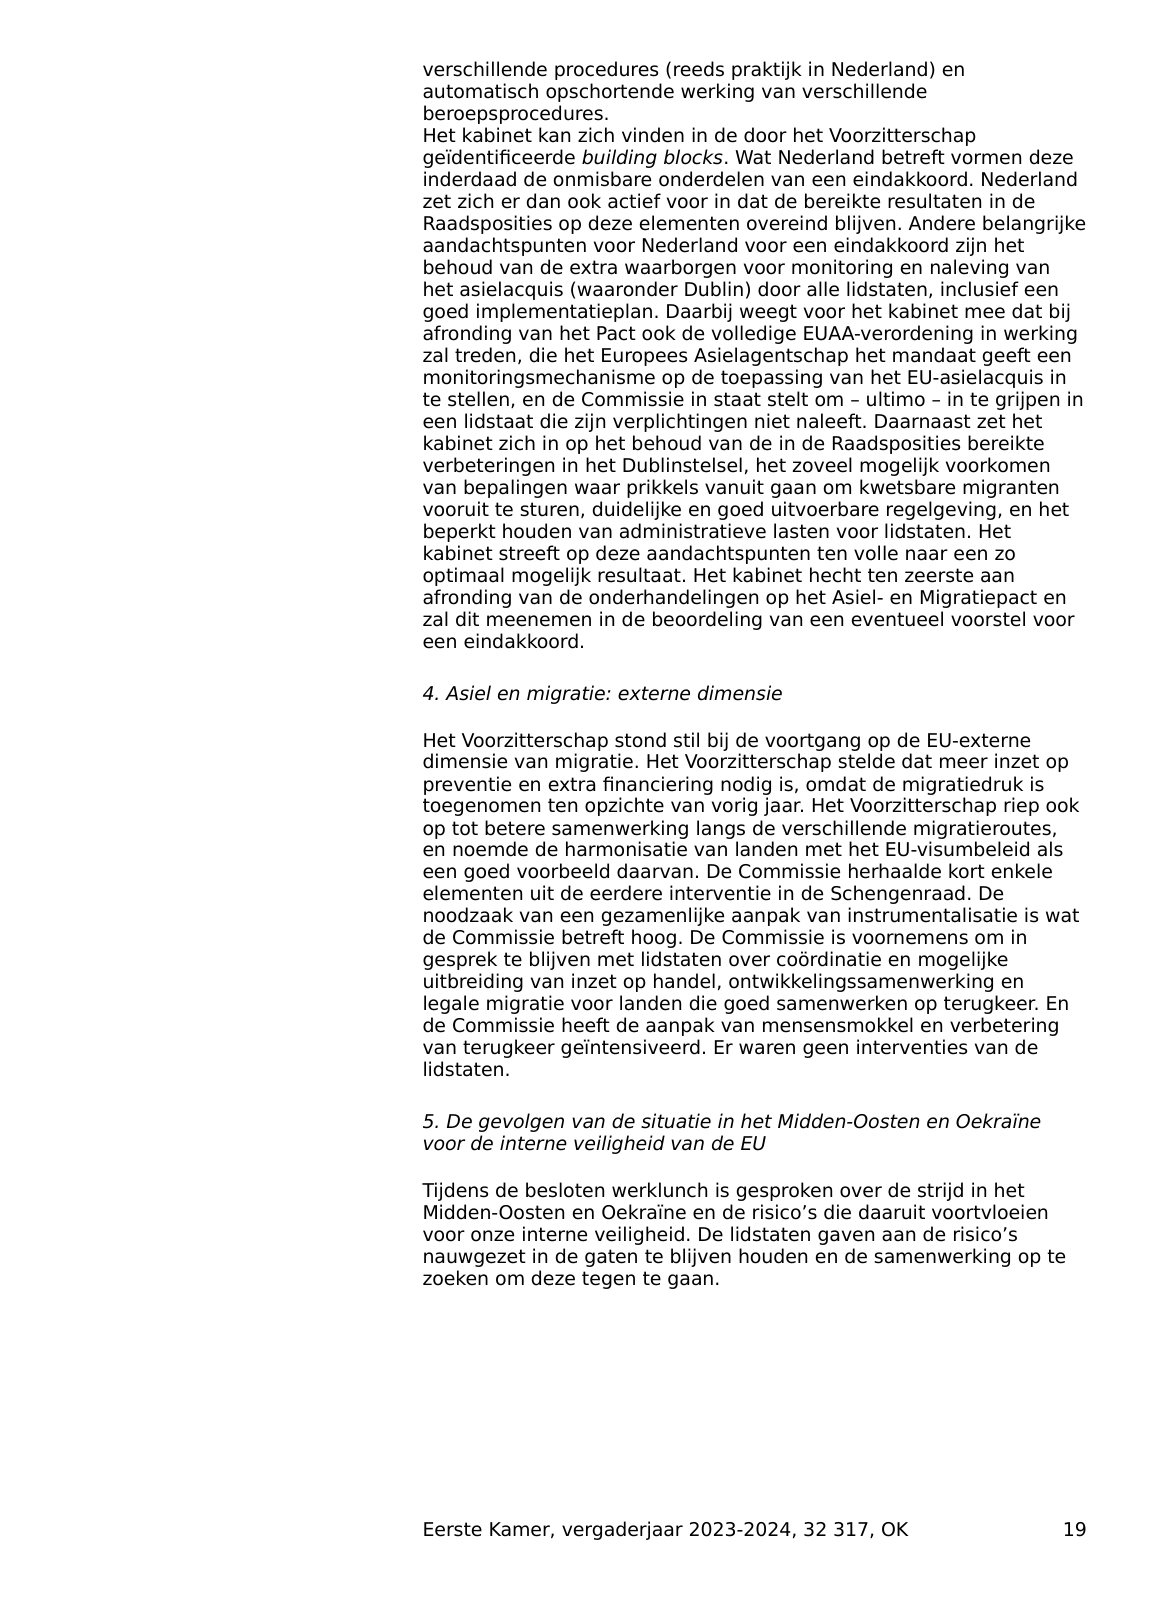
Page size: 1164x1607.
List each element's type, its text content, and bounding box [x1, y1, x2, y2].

text Tijdens de besloten werklunch is gesproken over de strijd in het Midden-Oosten en Oekraïne en de risico’s die daaruit voortvloeien voor onze interne veiligheid. De lidstaten gaven aan de risico’s nauwgezet in de gaten te blijven houden en de samenwerking op te zoeken om deze tegen te gaan. [422, 1180, 1087, 1290]
subtitle 4. Asiel en migratie: externe dimensie [422, 682, 1087, 704]
subtitle 5. De gevolgen van de situatie in het Midden-Oosten en Oekraïne voor de interne veiligheid van de EU [422, 1111, 1087, 1155]
text Het Voorzitterschap stond stil bij de voortgang op de EU-externe dimensie van migratie. Het Voorzitterschap stelde dat meer inzet op preventie en extra financiering nodig is, omdat de migratiedruk is toegenomen ten opzichte van vorig jaar. Het Voorzitterschap riep ook op tot betere samenwerking langs de verschillende migratieroutes, en noemde de harmonisatie van landen met het EU-visumbeleid als een goed voorbeeld daarvan. De Commissie herhaalde kort enkele elementen uit de eerdere interventie in de Schengenraad. De noodzaak van een gezamenlijke aanpak van instrumentalisatie is wat de Commissie betreft hoog. De Commissie is voornemens om in gesprek te blijven met lidstaten over coördinatie en mogelijke uitbreiding van inzet op handel, ontwikkelingssamenwerking en legale migratie voor landen die goed samenwerken op terugkeer. En de Commissie heeft de aanpak van mensensmokkel en verbetering van terugkeer geïntensiveerd. Er waren geen interventies van de lidstaten. [422, 729, 1087, 1081]
text Het kabinet kan zich vinden in de door het Voorzitterschap geïdentificeerde building blocks. Wat Nederland betreft vormen deze inderdaad de onmisbare onderdelen van een eindakkoord. Nederland zet zich er dan ook actief voor in dat de bereikte resultaten in de Raadsposities op deze elementen overeind blijven. Andere belangrijke aandachtspunten voor Nederland voor een eindakkoord zijn het behoud van de extra waarborgen voor monitoring en naleving van het asielacquis (waaronder Dublin) door alle lidstaten, inclusief een goed implementatieplan. Daarbij weegt voor het kabinet mee dat bij afronding van het Pact ook de volledige EUAA-verordening in werking zal treden, die het Europees Asielagentschap het mandaat geeft een monitoringsmechanisme op de toepassing van het EU-asielacquis in te stellen, en de Commissie in staat stelt om – ultimo – in te grijpen in een lidstaat die zijn verplichtingen niet naleeft. Daarnaast zet het kabinet zich in op het behoud van de in de Raadsposities bereikte verbeteringen in het Dublinstelsel, het zoveel mogelijk voorkomen van bepalingen waar prikkels vanuit gaan om kwetsbare migranten vooruit te sturen, duidelijke en goed uitvoerbare regelgeving, en het beperkt houden van administratieve lasten voor lidstaten. Het kabinet streeft op deze aandachtspunten ten volle naar een zo optimaal mogelijk resultaat. Het kabinet hecht ten zeerste aan afronding van de onderhandelingen op het Asiel- en Migratiepact en zal dit meenemen in de beoordeling van een eventueel voorstel voor een eindakkoord. [422, 125, 1087, 652]
text verschillende procedures (reeds praktijk in Nederland) en automatisch opschortende werking van verschillende beroepsprocedures. [422, 59, 1087, 125]
